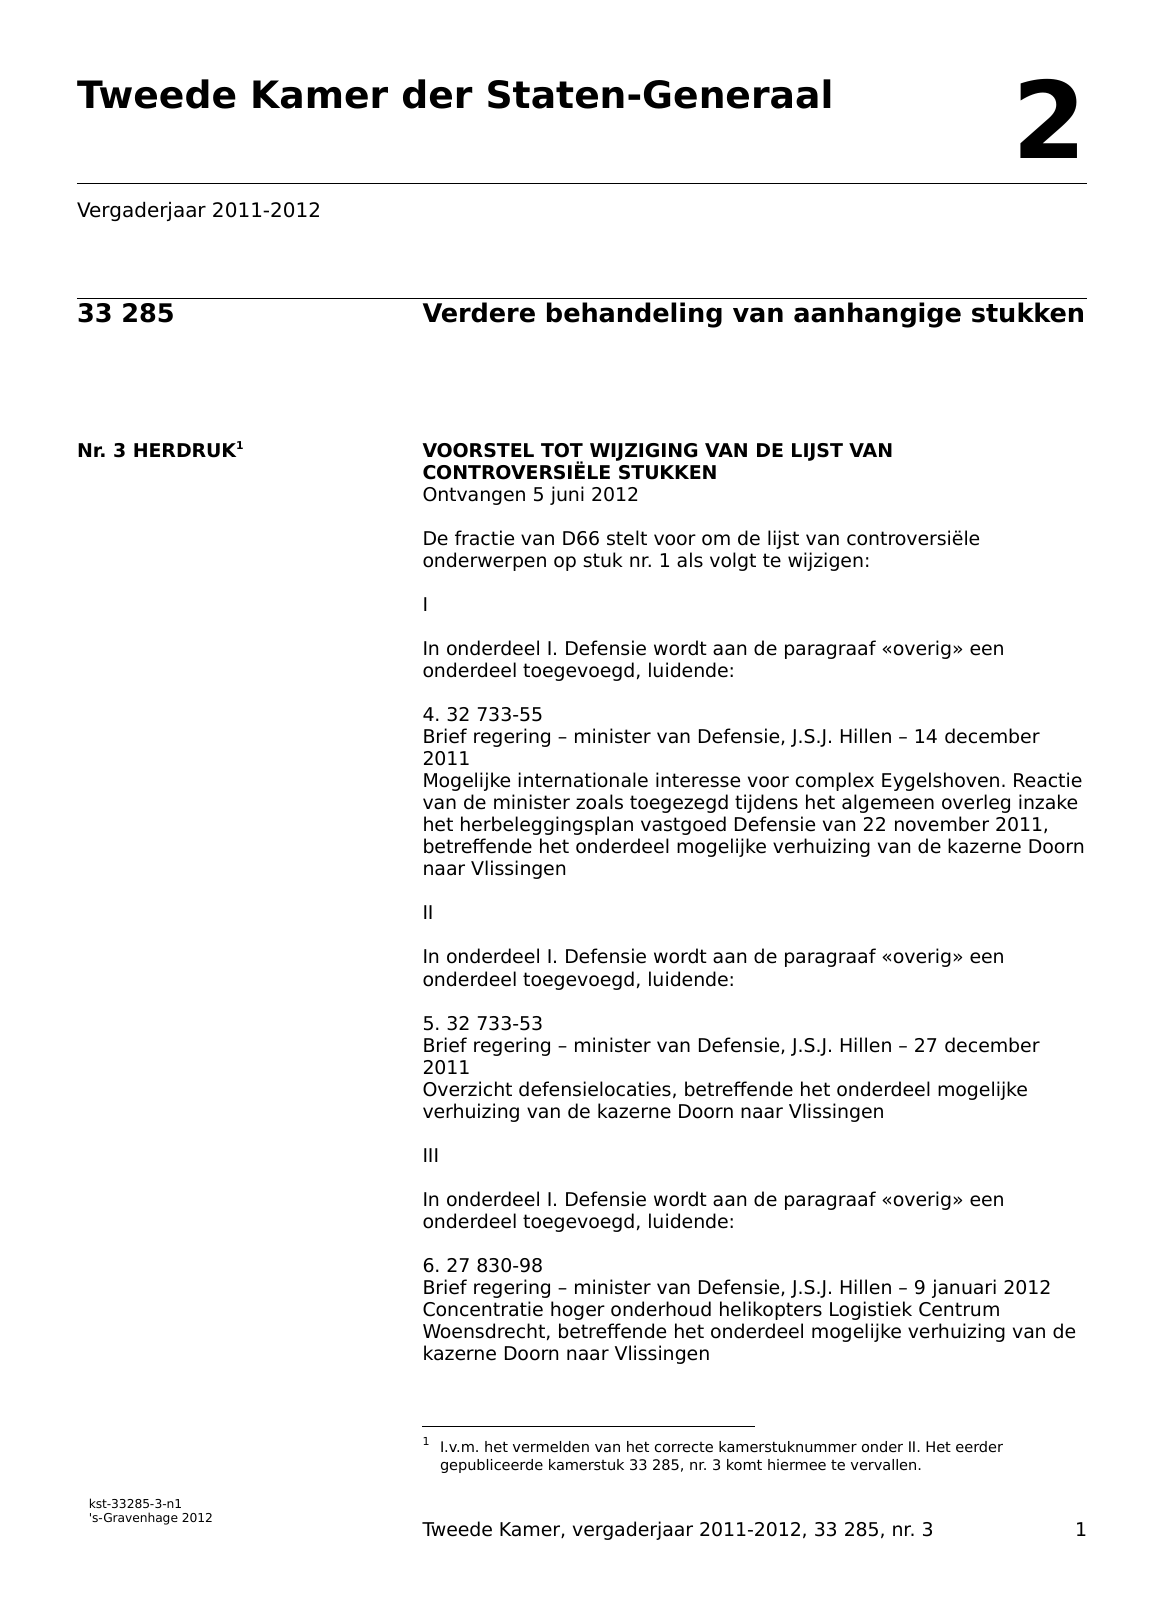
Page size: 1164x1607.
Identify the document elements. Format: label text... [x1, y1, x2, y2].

text Ontvangen 5 juni 2012 [422, 484, 1087, 506]
text 4. 32 733-55 [422, 704, 1087, 726]
subtitle 33 285 Verdere behandeling van aanhangige stukken [77, 299, 1087, 329]
text De fractie van D66 stelt voor om de lijst van controversiële onderwerpen op stuk nr. 1 als volgt te wijzigen: [422, 528, 1087, 572]
text 6. 27 830-98 [422, 1255, 1087, 1277]
text I.v.m. het vermelden van het correcte kamerstuknummer onder II. Het eerder gepubliceerde kamerstuk 33 285, nr. 3 komt hiermee te vervallen. [422, 1435, 1087, 1474]
text 's-Gravenhage 2012 [88, 1511, 323, 1525]
text Concentratie hoger onderhoud helikopters Logistiek Centrum Woensdrecht, betreffende het onderdeel mogelijke verhuizing van de kazerne Doorn naar Vlissingen [422, 1299, 1087, 1365]
subtitle I [422, 594, 1087, 616]
subtitle Nr. 3 HERDRUK VOORSTEL TOT WIJZIGING VAN DE LIJST VAN CONTROVERSIËLE STUKKEN [77, 440, 1087, 484]
text In onderdeel I. Defensie wordt aan de paragraaf «overig» een onderdeel toegevoegd, luidende: [422, 946, 1087, 990]
text In onderdeel I. Defensie wordt aan de paragraaf «overig» een onderdeel toegevoegd, luidende: [422, 638, 1087, 682]
subtitle II [422, 902, 1087, 924]
text Brief regering – minister van Defensie, J.S.J. Hillen – 14 december 2011 [422, 726, 1087, 770]
table_header Tweede Kamer der Staten-Generaal [77, 59, 886, 183]
text Mogelijke internationale interesse voor complex Eygelshoven. Reactie van de minister zoals toegezegd tijdens het algemeen overleg inzake het herbeleggingsplan vastgoed Defensie van 22 november 2011, betreffende het onderdeel mogelijke verhuizing van de kazerne Doorn naar Vlissingen [422, 770, 1087, 880]
table_header 2 [886, 59, 1087, 183]
text kst-33285-3-n1 [88, 1497, 323, 1511]
table_cell Vergaderjaar 2011-2012 [77, 184, 1087, 298]
text Brief regering – minister van Defensie, J.S.J. Hillen – 9 januari 2012 [422, 1277, 1087, 1299]
subtitle III [422, 1145, 1087, 1167]
text Overzicht defensielocaties, betreffende het onderdeel mogelijke verhuizing van de kazerne Doorn naar Vlissingen [422, 1078, 1087, 1122]
text In onderdeel I. Defensie wordt aan de paragraaf «overig» een onderdeel toegevoegd, luidende: [422, 1189, 1087, 1233]
text Brief regering – minister van Defensie, J.S.J. Hillen – 27 december 2011 [422, 1034, 1087, 1078]
text 5. 32 733-53 [422, 1013, 1087, 1034]
